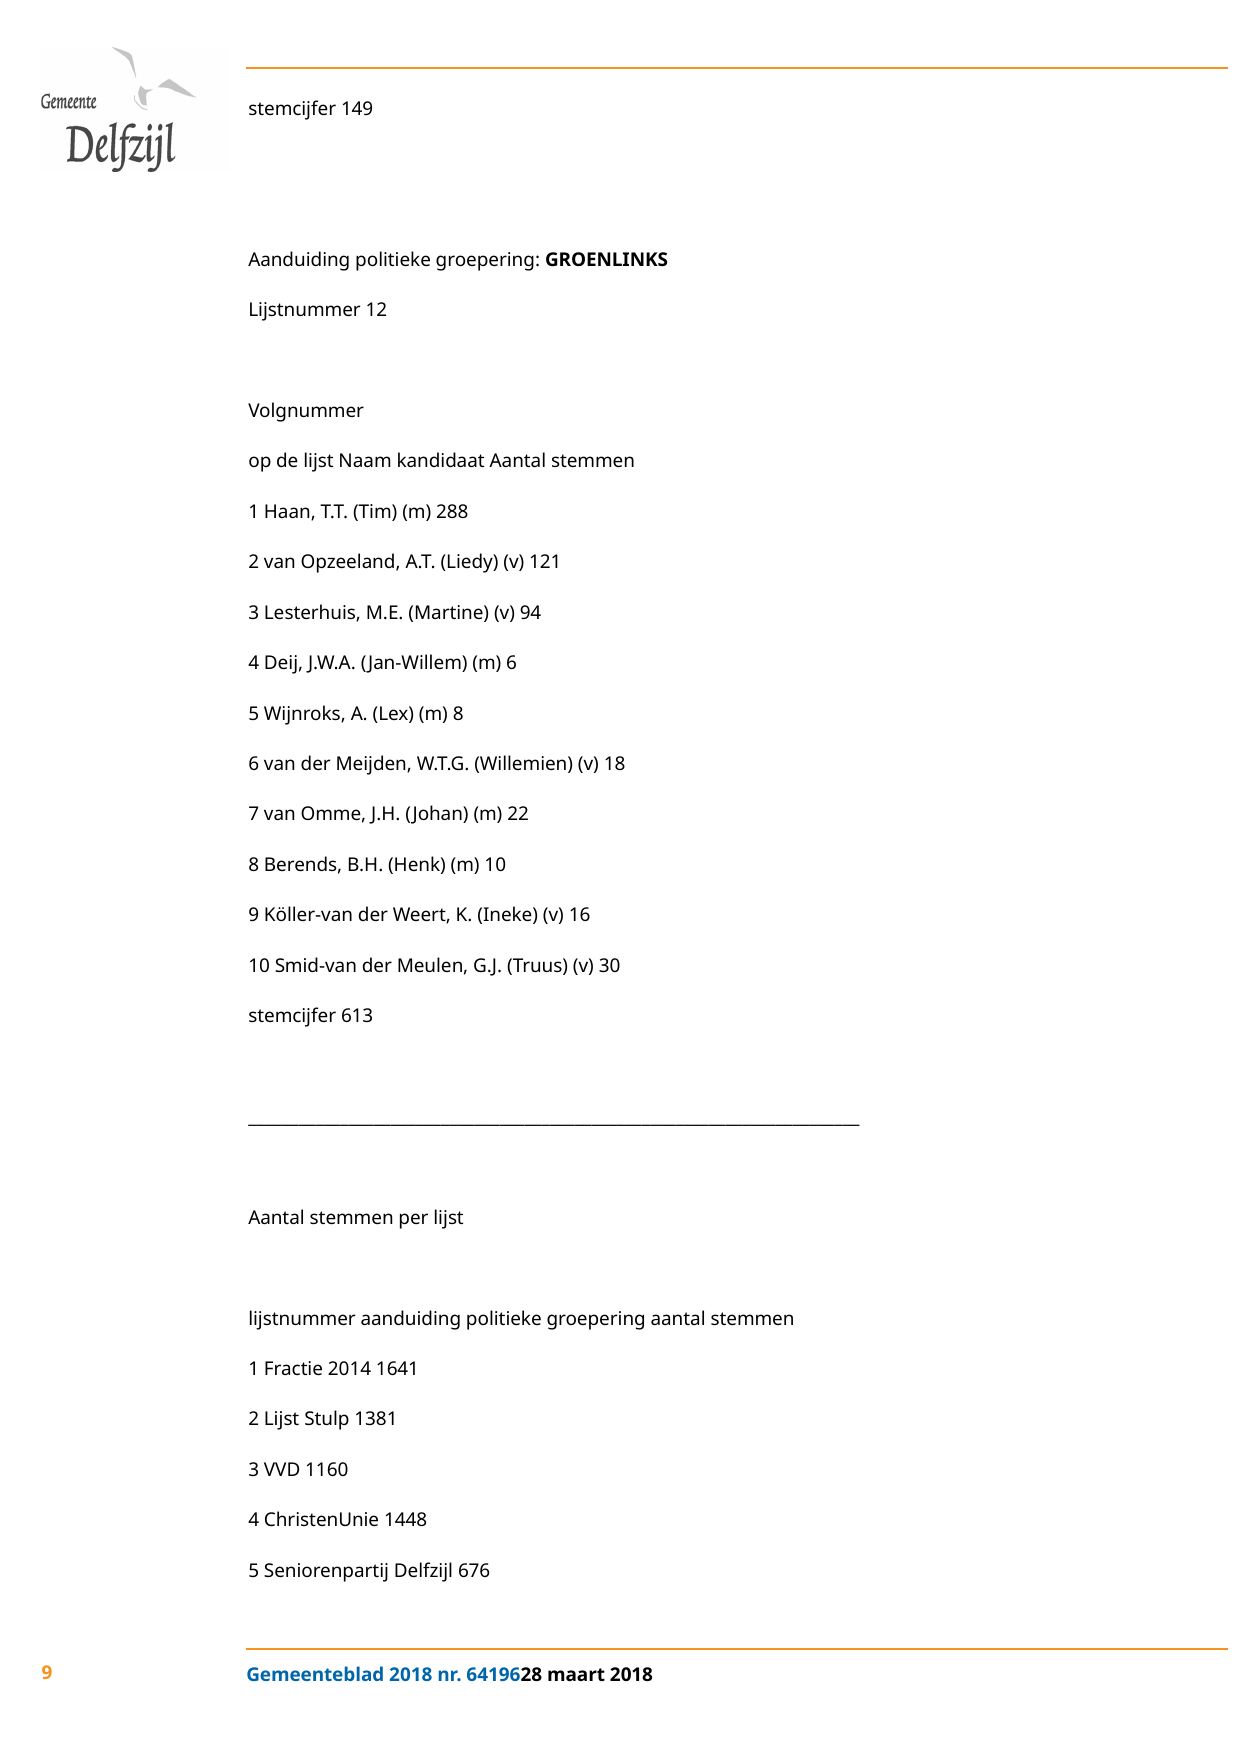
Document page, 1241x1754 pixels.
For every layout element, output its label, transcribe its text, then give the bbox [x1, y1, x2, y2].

text 2 van Opzeeland, A.T. (Liedy) (v) 121 [248, 548, 1152, 574]
text Lijstnummer 12 [248, 296, 1152, 322]
text 2 Lijst Stulp 1381 [248, 1406, 1152, 1431]
text 9 Köller-van der Weert, K. (Ineke) (v) 16 [248, 901, 1152, 927]
text 1 Fractie 2014 1641 [248, 1355, 1152, 1381]
text 6 van der Meijden, W.T.G. (Willemien) (v) 18 [248, 750, 1152, 776]
text Aantal stemmen per lijst [248, 1204, 1152, 1230]
text op de lijst Naam kandidaat Aantal stemmen [248, 448, 1152, 473]
text 1 Haan, T.T. (Tim) (m) 288 [248, 498, 1152, 524]
text 4 ChristenUnie 1448 [248, 1506, 1152, 1532]
text 3 Lesterhuis, M.E. (Martine) (v) 94 [248, 599, 1152, 625]
text Volgnummer [248, 397, 1152, 423]
text Aanduiding politieke groepering: GROENLINKS [248, 246, 1152, 272]
text lijstnummer aanduiding politieke groepering aantal stemmen [248, 1305, 1152, 1331]
text _________________________________________________________________________ [248, 1103, 1152, 1129]
text stemcijfer 613 [248, 1002, 1152, 1028]
text stemcijfer 149 [248, 95, 1152, 121]
text 5 Seniorenpartij Delfzijl 676 [248, 1557, 1152, 1583]
text 3 VVD 1160 [248, 1456, 1152, 1482]
text 4 Deij, J.W.A. (Jan-Willem) (m) 6 [248, 649, 1152, 675]
picture [41, 47, 231, 172]
text 5 Wijnroks, A. (Lex) (m) 8 [248, 700, 1152, 726]
text 10 Smid-van der Meulen, G.J. (Truus) (v) 30 [248, 952, 1152, 978]
text 7 van Omme, J.H. (Johan) (m) 22 [248, 801, 1152, 826]
text 8 Berends, B.H. (Henk) (m) 10 [248, 851, 1152, 877]
